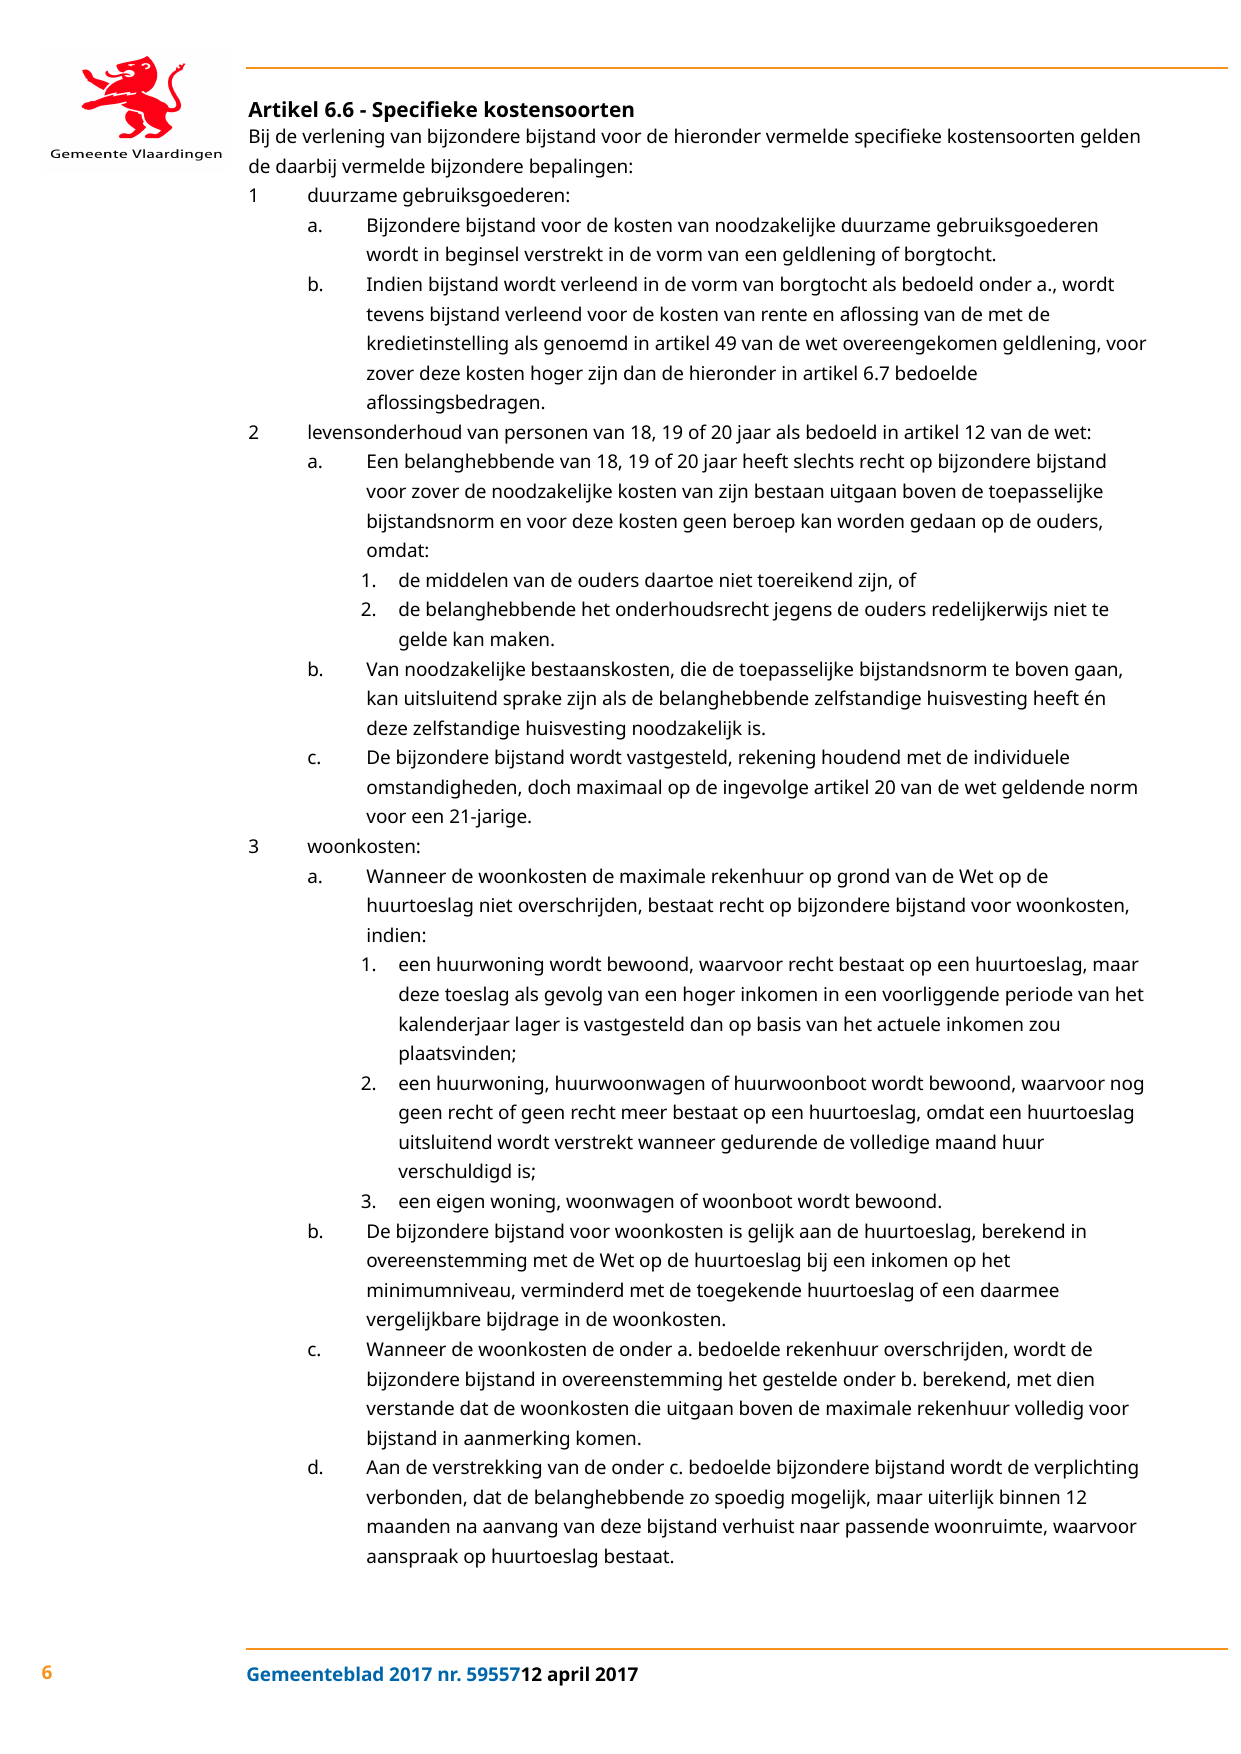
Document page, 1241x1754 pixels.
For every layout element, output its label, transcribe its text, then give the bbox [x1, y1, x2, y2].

list Van noodzakelijke bestaanskosten, die de toepasselijke bijstandsnorm te boven gaan, kan uitsluitend sprake zijn als de belanghebbende zelfstandige huisvesting heeft én deze zelfstandige huisvesting noodzakelijk is. [307, 656, 1152, 741]
list een huurwoning wordt bewoond, waarvoor recht bestaat op een huurtoeslag, maar deze toeslag als gevolg van een hoger inkomen in een voorliggende periode van het kalenderjaar lager is vastgesteld dan op basis van het actuele inkomen zou plaatsvinden; [361, 952, 1152, 1066]
list Wanneer de woonkosten de onder a. bedoelde rekenhuur overschrijden, wordt de bijzondere bijstand in overeenstemming het gestelde onder b. berekend, met dien verstande dat de woonkosten die uitgaan boven de maximale rekenhuur volledig voor bijstand in aanmerking komen. [307, 1336, 1152, 1451]
picture [41, 47, 231, 172]
list een huurwoning, huurwoonwagen of huurwoonboot wordt bewoond, waarvoor nog geen recht of geen recht meer bestaat op een huurtoeslag, omdat een huurtoeslag uitsluitend wordt verstrekt wanneer gedurende de volledige maand huur verschuldigd is; [361, 1070, 1152, 1184]
list levensonderhoud van personen van 18, 19 of 20 jaar als bedoeld in artikel 12 van de wet: [248, 419, 1152, 445]
list De bijzondere bijstand wordt vastgesteld, rekening houdend met de individuele omstandigheden, doch maximaal op de ingevolge artikel 20 van de wet geldende norm voor een 21-jarige. [307, 744, 1152, 829]
list Indien bijstand wordt verleend in de vorm van borgtocht als bedoeld onder a., wordt tevens bijstand verleend voor de kosten van rente en aflossing van de met de kredietinstelling als genoemd in artikel 49 van de wet overeengekomen geldlening, voor zover deze kosten hoger zijn dan de hieronder in artikel 6.7 bedoelde aflossingsbedragen. [307, 271, 1152, 415]
list Een belanghebbende van 18, 19 of 20 jaar heeft slechts recht op bijzondere bijstand voor zover de noodzakelijke kosten van zijn bestaan uitgaan boven de toepasselijke bijstandsnorm en voor deze kosten geen beroep kan worden gedaan op de ouders, omdat: [307, 449, 1152, 563]
list de belanghebbende het onderhoudsrecht jegens de ouders redelijkerwijs niet te gelde kan maken. [361, 597, 1152, 652]
list De bijzondere bijstand voor woonkosten is gelijk aan de huurtoeslag, berekend in overeenstemming met de Wet op de huurtoeslag bij een inkomen op het minimumniveau, verminderd met de toegekende huurtoeslag of een daarmee vergelijkbare bijdrage in de woonkosten. [307, 1218, 1152, 1332]
list Bijzondere bijstand voor de kosten van noodzakelijke duurzame gebruiksgoederen wordt in beginsel verstrekt in de vorm van een geldlening of borgtocht. [307, 212, 1152, 267]
list Wanneer de woonkosten de maximale rekenhuur op grond van de Wet op de huurtoeslag niet overschrijden, bestaat recht op bijzondere bijstand voor woonkosten, indien: [307, 863, 1152, 948]
list Aan de verstrekking van de onder c. bedoelde bijzondere bijstand wordt de verplichting verbonden, dat de belanghebbende zo spoedig mogelijk, maar uiterlijk binnen 12 maanden na aanvang van deze bijstand verhuist naar passende woonruimte, waarvoor aanspraak op huurtoeslag bestaat. [307, 1454, 1152, 1569]
list de middelen van de ouders daartoe niet toereikend zijn, of [361, 567, 1152, 593]
list een eigen woning, woonwagen of woonboot wordt bewoond. [361, 1188, 1152, 1214]
list woonkosten: [248, 833, 1152, 859]
text Bij de verlening van bijzondere bijstand voor de hieronder vermelde specifieke kostensoorten gelden de daarbij vermelde bijzondere bepalingen: [248, 123, 1152, 178]
text Artikel 6.6 - Specifieke kostensoorten [248, 95, 1152, 123]
list duurzame gebruiksgoederen: [248, 182, 1152, 208]
